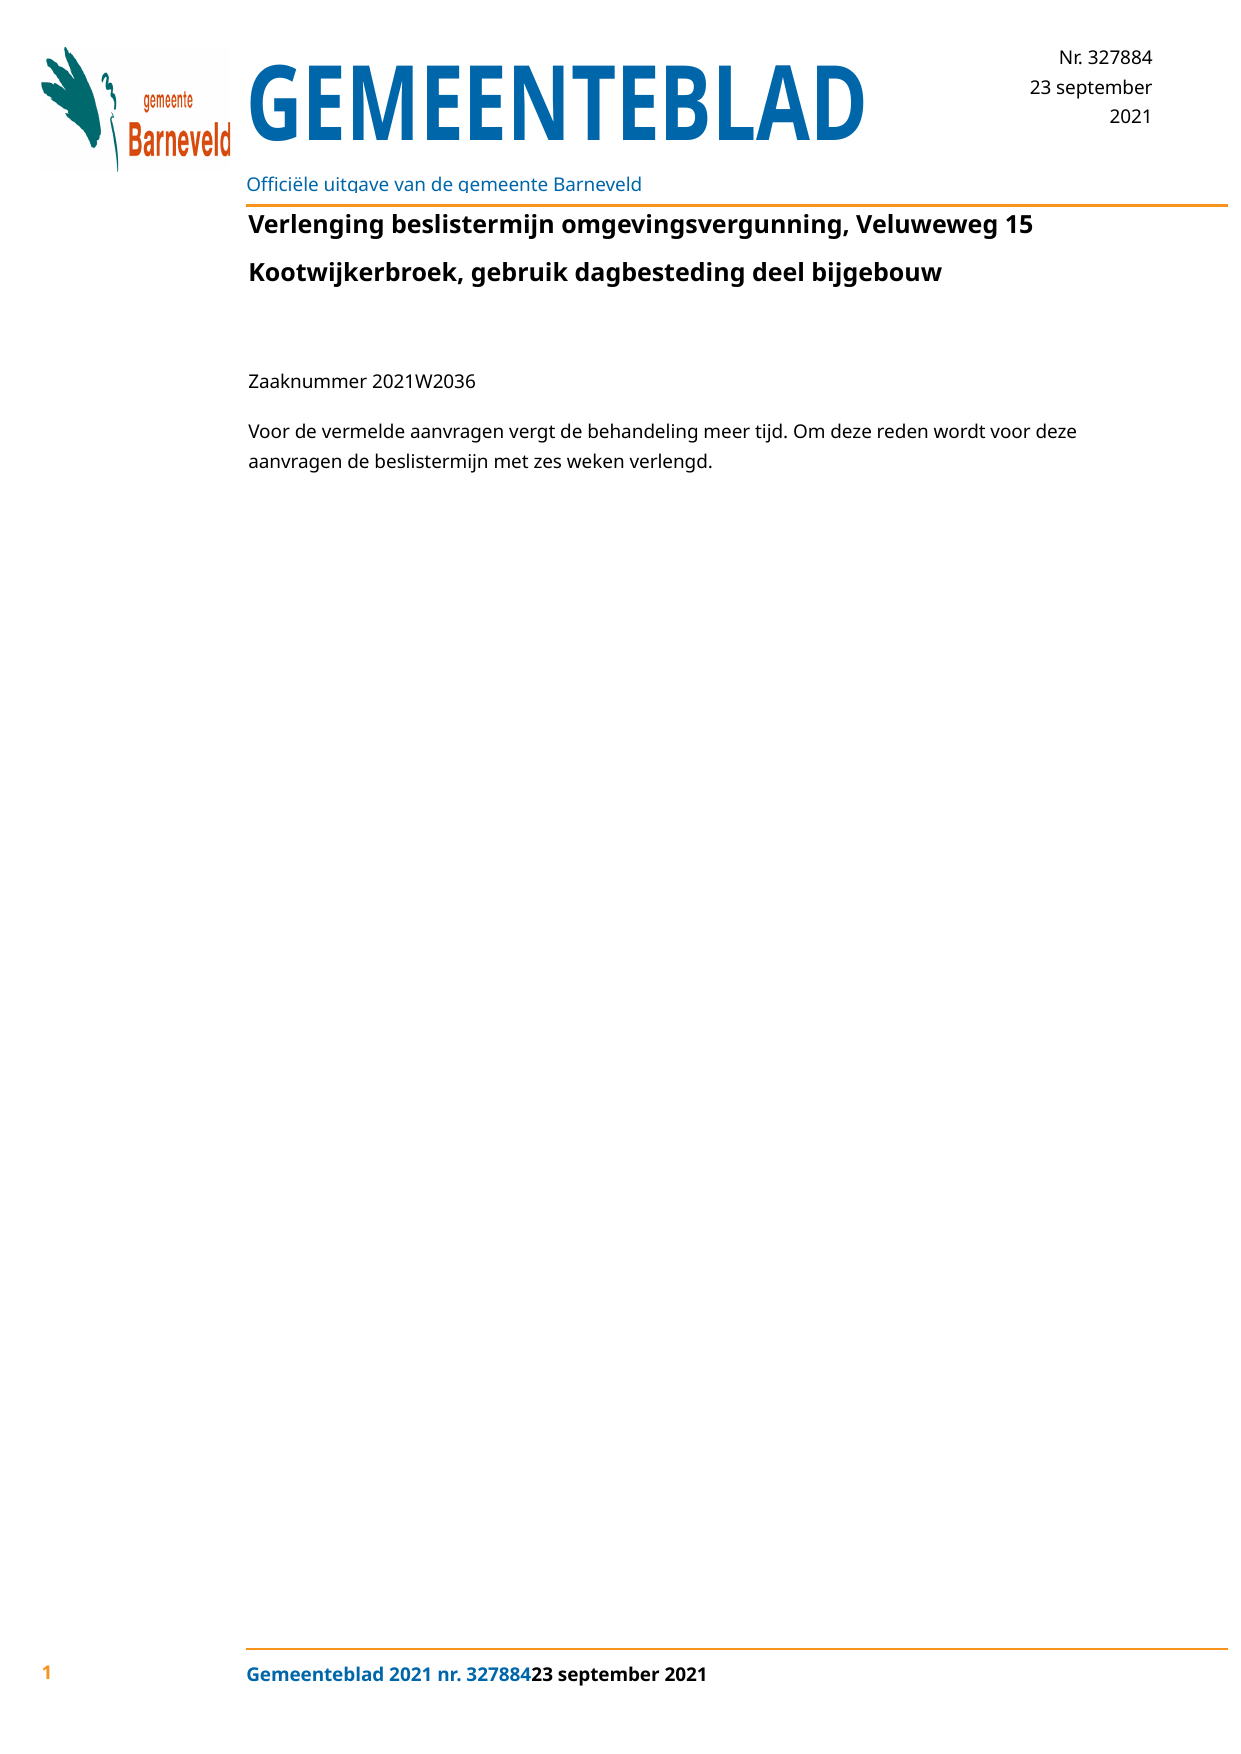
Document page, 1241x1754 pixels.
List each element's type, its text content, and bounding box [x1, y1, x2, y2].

text Verlenging beslistermijn omgevingsvergunning, Veluweweg 15 Kootwijkerbroek, gebruik dagbesteding deel bijgebouw [248, 207, 1152, 288]
text Zaaknummer 2021W2036 [248, 368, 1152, 394]
text Voor de vermelde aanvragen vergt de behandeling meer tijd. Om deze reden wordt voor deze aanvragen de beslistermijn met zes weken verlengd. [248, 419, 1152, 474]
picture [41, 47, 231, 172]
